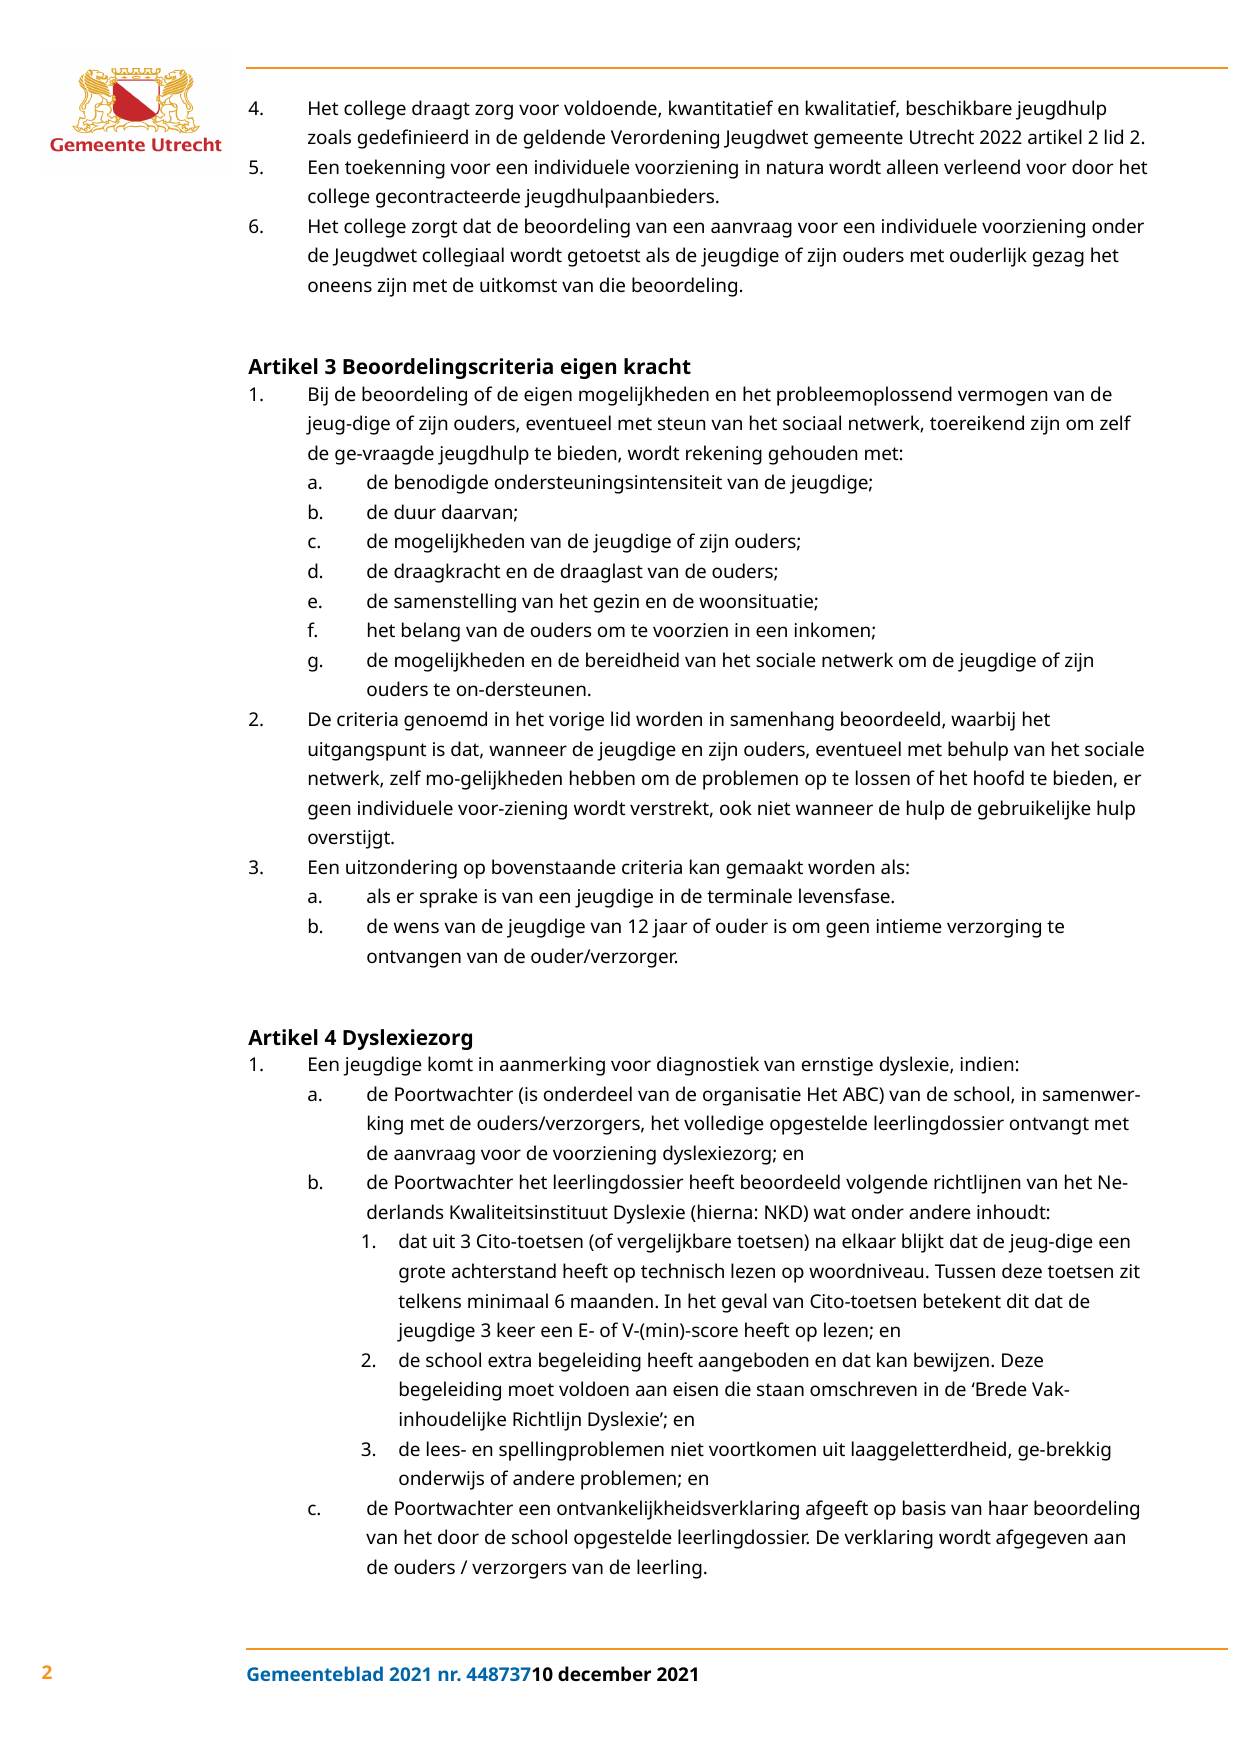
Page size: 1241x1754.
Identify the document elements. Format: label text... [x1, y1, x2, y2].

list de school extra begeleiding heeft aangeboden en dat kan bewijzen. Deze begeleiding moet voldoen aan eisen die staan omschreven in de ‘Brede Vak-inhoudelijke Richtlijn Dyslexie’; en [361, 1347, 1152, 1432]
list de duur daarvan; [307, 499, 1152, 525]
list dat uit 3 Cito-toetsen (of vergelijkbare toetsen) na elkaar blijkt dat de jeug-dige een grote achterstand heeft op technisch lezen op woordniveau. Tussen deze toetsen zit telkens minimaal 6 maanden. In het geval van Cito-toetsen betekent dit dat de jeugdige 3 keer een E- of V-(min)-score heeft op lezen; en [361, 1229, 1152, 1343]
list Bij de beoordeling of de eigen mogelijkheden en het probleemoplossend vermogen van de jeug-dige of zijn ouders, eventueel met steun van het sociaal netwerk, toereikend zijn om zelf de ge-vraagde jeugdhulp te bieden, wordt rekening gehouden met: [248, 381, 1152, 466]
list Het college draagt zorg voor voldoende, kwantitatief en kwalitatief, beschikbare jeugdhulp zoals gedefinieerd in de geldende Verordening Jeugdwet gemeente Utrecht 2022 artikel 2 lid 2. [248, 95, 1152, 150]
list de lees- en spellingproblemen niet voortkomen uit laaggeletterdheid, ge-brekkig onderwijs of andere problemen; en [361, 1436, 1152, 1491]
list de Poortwachter een ontvankelijkheidsverklaring afgeeft op basis van haar beoordeling van het door de school opgestelde leerlingdossier. De verklaring wordt afgegeven aan de ouders / verzorgers van de leerling. [307, 1495, 1152, 1580]
list Het college zorgt dat de beoordeling van een aanvraag voor een individuele voorziening onder de Jeugdwet collegiaal wordt getoetst als de jeugdige of zijn ouders met ouderlijk gezag het oneens zijn met de uitkomst van die beoordeling. [248, 213, 1152, 298]
list de mogelijkheden van de jeugdige of zijn ouders; [307, 529, 1152, 554]
list als er sprake is van een jeugdige in de terminale levensfase. [307, 884, 1152, 909]
list Een toekenning voor een individuele voorziening in natura wordt alleen verleend voor door het college gecontracteerde jeugdhulpaanbieders. [248, 154, 1152, 209]
list de mogelijkheden en de bereidheid van het sociale netwerk om de jeugdige of zijn ouders te on-dersteunen. [307, 647, 1152, 702]
picture [41, 47, 231, 172]
text Artikel 4 Dyslexiezorg [248, 1023, 1152, 1051]
list de wens van de jeugdige van 12 jaar of ouder is om geen intieme verzorging te ontvangen van de ouder/verzorger. [307, 913, 1152, 968]
list de benodigde ondersteuningsintensiteit van de jeugdige; [307, 469, 1152, 495]
text Artikel 3 Beoordelingscriteria eigen kracht [248, 352, 1152, 381]
list de samenstelling van het gezin en de woonsituatie; [307, 588, 1152, 613]
list Een uitzondering op bovenstaande criteria kan gemaakt worden als: [248, 854, 1152, 880]
list de Poortwachter het leerlingdossier heeft beoordeeld volgende richtlijnen van het Ne-derlands Kwaliteitsinstituut Dyslexie (hierna: NKD) wat onder andere inhoudt: [307, 1169, 1152, 1225]
list de draagkracht en de draaglast van de ouders; [307, 558, 1152, 584]
list De criteria genoemd in het vorige lid worden in samenhang beoordeeld, waarbij het uitgangspunt is dat, wanneer de jeugdige en zijn ouders, eventueel met behulp van het sociale netwerk, zelf mo-gelijkheden hebben om de problemen op te lossen of het hoofd te bieden, er geen individuele voor-ziening wordt verstrekt, ook niet wanneer de hulp de gebruikelijke hulp overstijgt. [248, 706, 1152, 850]
list de Poortwachter (is onderdeel van de organisatie Het ABC) van de school, in samenwer-king met de ouders/verzorgers, het volledige opgestelde leerlingdossier ontvangt met de aanvraag voor de voorziening dyslexiezorg; en [307, 1081, 1152, 1166]
list Een jeugdige komt in aanmerking voor diagnostiek van ernstige dyslexie, indien: [248, 1051, 1152, 1077]
list het belang van de ouders om te voorzien in een inkomen; [307, 617, 1152, 643]
